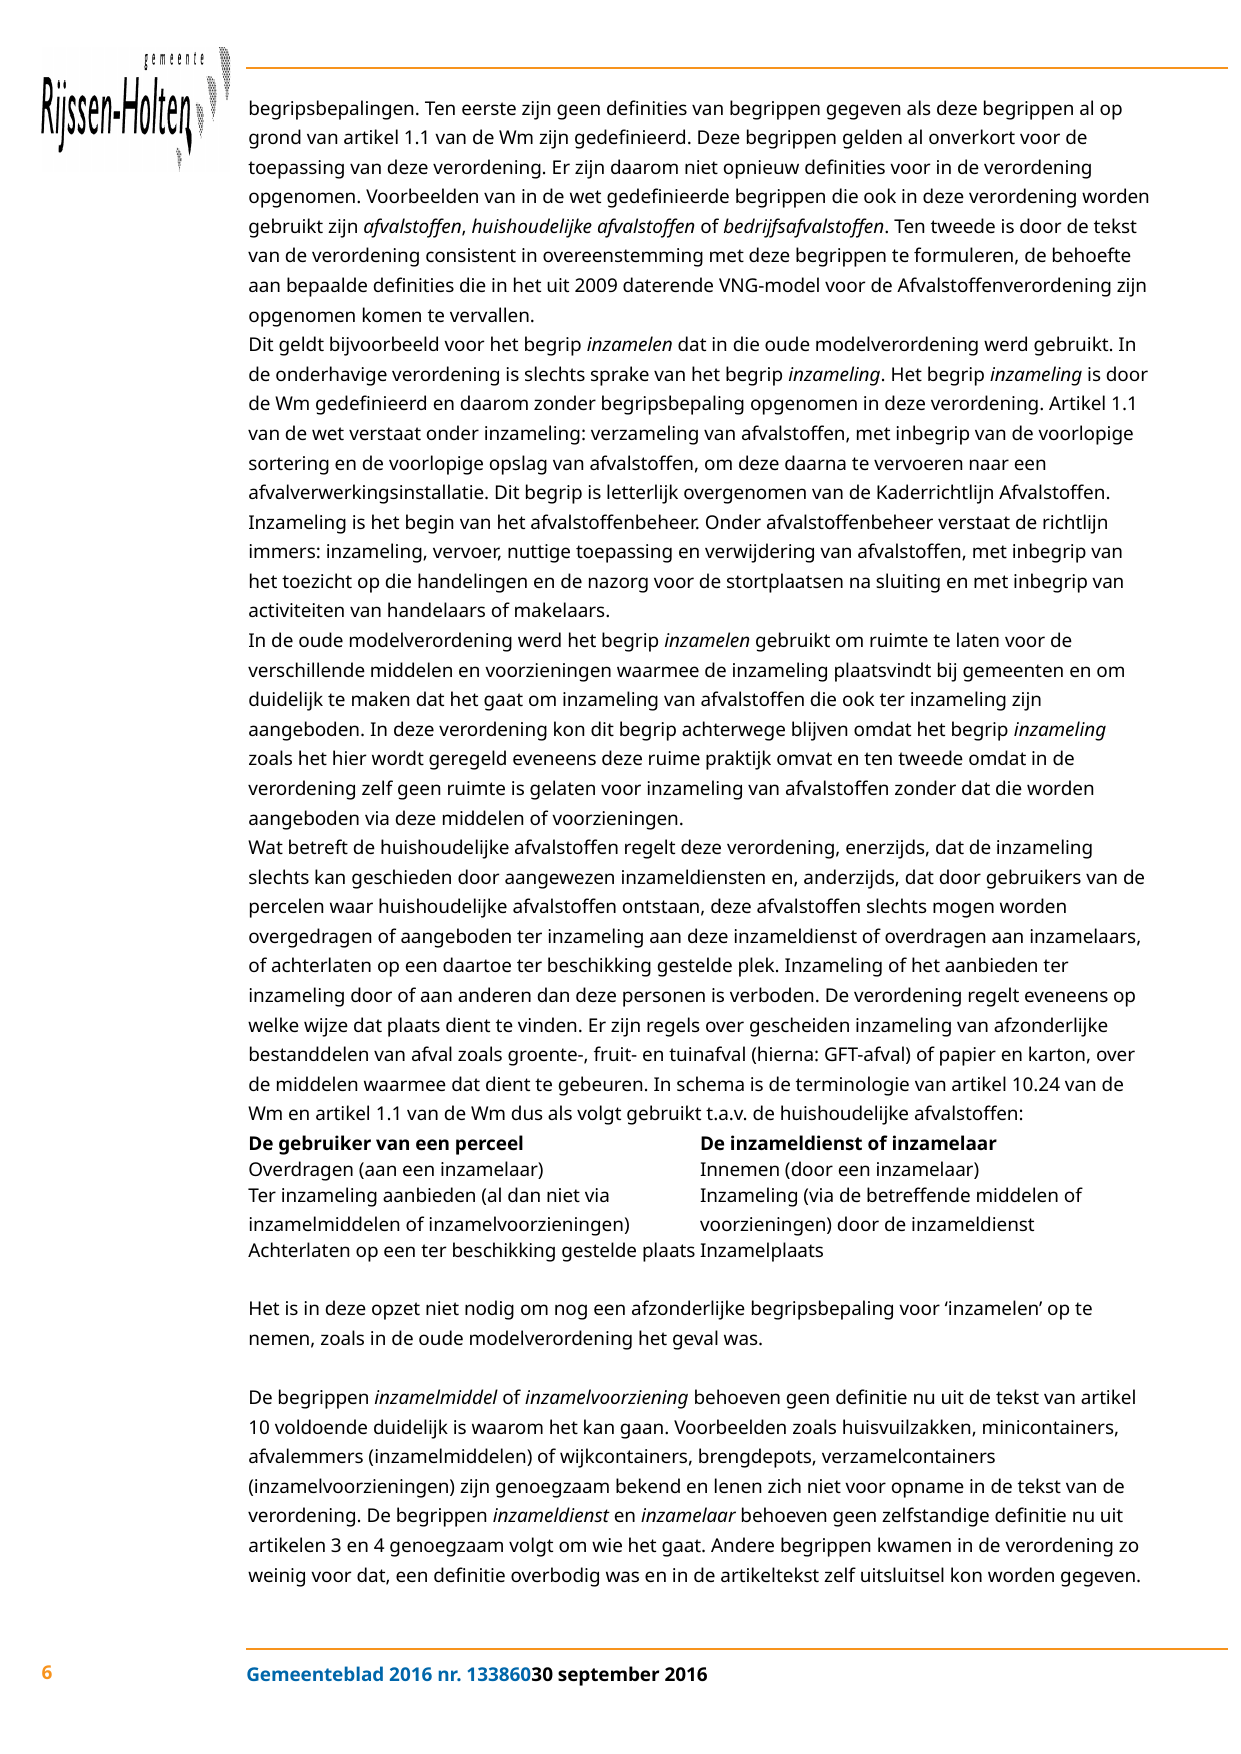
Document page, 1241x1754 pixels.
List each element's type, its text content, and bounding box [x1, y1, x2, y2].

table_cell Overdragen (aan een inzamelaar) [248, 1156, 700, 1182]
table_header De inzameldienst of inzamelaar [700, 1130, 1152, 1156]
text Wat betreft de huishoudelijke afvalstoffen regelt deze verordening, enerzijds, dat de inzameling slechts kan geschieden door aangewezen inzameldiensten en, anderzijds, dat door gebruikers van de percelen waar huishoudelijke afvalstoffen ontstaan, deze afvalstoffen slechts mogen worden overgedragen of aangeboden ter inzameling aan deze inzameldienst of overdragen aan inzamelaars, of achterlaten op een daartoe ter beschikking gestelde plek. Inzameling of het aanbieden ter inzameling door of aan anderen dan deze personen is verboden. De verordening regelt eveneens op welke wijze dat plaats dient te vinden. Er zijn regels over gescheiden inzameling van afzonderlijke bestanddelen van afval zoals groente-, fruit- en tuinafval (hierna: GFT-afval) of papier en karton, over de middelen waarmee dat dient te gebeuren. In schema is de terminologie van artikel 10.24 van de Wm en artikel 1.1 van de Wm dus als volgt gebruikt t.a.v. de huishoudelijke afvalstoffen: [248, 834, 1152, 1126]
table_cell Ter inzameling aanbieden (al dan niet via inzamelmiddelen of inzamelvoorzieningen) [248, 1182, 700, 1237]
table_cell Achterlaten op een ter beschikking gestelde plaats [248, 1237, 700, 1263]
table_cell Inzameling (via de betreffende middelen of voorzieningen) door de inzameldienst [700, 1182, 1152, 1237]
picture [41, 47, 231, 172]
text De begrippen inzamelmiddel of inzamelvoorziening behoeven geen definitie nu uit de tekst van artikel 10 voldoende duidelijk is waarom het kan gaan. Voorbeelden zoals huisvuilzakken, minicontainers, afvalemmers (inzamelmiddelen) of wijkcontainers, brengdepots, verzamelcontainers (inzamelvoorzieningen) zijn genoegzaam bekend en lenen zich niet voor opname in de tekst van de verordening. De begrippen inzameldienst en inzamelaar behoeven geen zelfstandige definitie nu uit artikelen 3 en 4 genoegzaam volgt om wie het gaat. Andere begrippen kwamen in de verordening zo weinig voor dat, een definitie overbodig was en in de artikeltekst zelf uitsluitsel kon worden gegeven. [248, 1384, 1152, 1588]
text In de oude modelverordening werd het begrip inzamelen gebruikt om ruimte te laten voor de verschillende middelen en voorzieningen waarmee de inzameling plaatsvindt bij gemeenten en om duidelijk te maken dat het gaat om inzameling van afvalstoffen die ook ter inzameling zijn aangeboden. In deze verordening kon dit begrip achterwege blijven omdat het begrip inzameling zoals het hier wordt geregeld eveneens deze ruime praktijk omvat en ten tweede omdat in de verordening zelf geen ruimte is gelaten voor inzameling van afvalstoffen zonder dat die worden aangeboden via deze middelen of voorzieningen. [248, 627, 1152, 831]
table_header De gebruiker van een perceel [248, 1130, 700, 1156]
text begripsbepalingen. Ten eerste zijn geen definities van begrippen gegeven als deze begrippen al op grond van artikel 1.1 van de Wm zijn gedefinieerd. Deze begrippen gelden al onverkort voor de toepassing van deze verordening. Er zijn daarom niet opnieuw definities voor in de verordening opgenomen. Voorbeelden van in de wet gedefinieerde begrippen die ook in deze verordening worden gebruikt zijn afvalstoffen, huishoudelijke afvalstoffen of bedrijfsafvalstoffen. Ten tweede is door de tekst van de verordening consistent in overeenstemming met deze begrippen te formuleren, de behoefte aan bepaalde definities die in het uit 2009 daterende VNG-model voor de Afvalstoffenverordening zijn opgenomen komen te vervallen. [248, 95, 1152, 328]
text Het is in deze opzet niet nodig om nog een afzonderlijke begripsbepaling voor ‘inzamelen’ op te nemen, zoals in de oude modelverordening het geval was. [248, 1296, 1152, 1351]
table_cell Inzamelplaats [700, 1237, 1152, 1263]
text Dit geldt bijvoorbeeld voor het begrip inzamelen dat in die oude modelverordening werd gebruikt. In de onderhavige verordening is slechts sprake van het begrip inzameling. Het begrip inzameling is door de Wm gedefinieerd en daarom zonder begripsbepaling opgenomen in deze verordening. Artikel 1.1 van de wet verstaat onder inzameling: verzameling van afvalstoffen, met inbegrip van de voorlopige sortering en de voorlopige opslag van afvalstoffen, om deze daarna te vervoeren naar een afvalverwerkingsinstallatie. Dit begrip is letterlijk overgenomen van de Kaderrichtlijn Afvalstoffen. Inzameling is het begin van het afvalstoffenbeheer. Onder afvalstoffenbeheer verstaat de richtlijn immers: inzameling, vervoer, nuttige toepassing en verwijdering van afvalstoffen, met inbegrip van het toe­zicht op die handelingen en de nazorg voor de stortplaat­sen na sluiting en met inbegrip van activiteiten van hande­laars of makelaars. [248, 331, 1152, 623]
table_cell Innemen (door een inzamelaar) [700, 1156, 1152, 1182]
